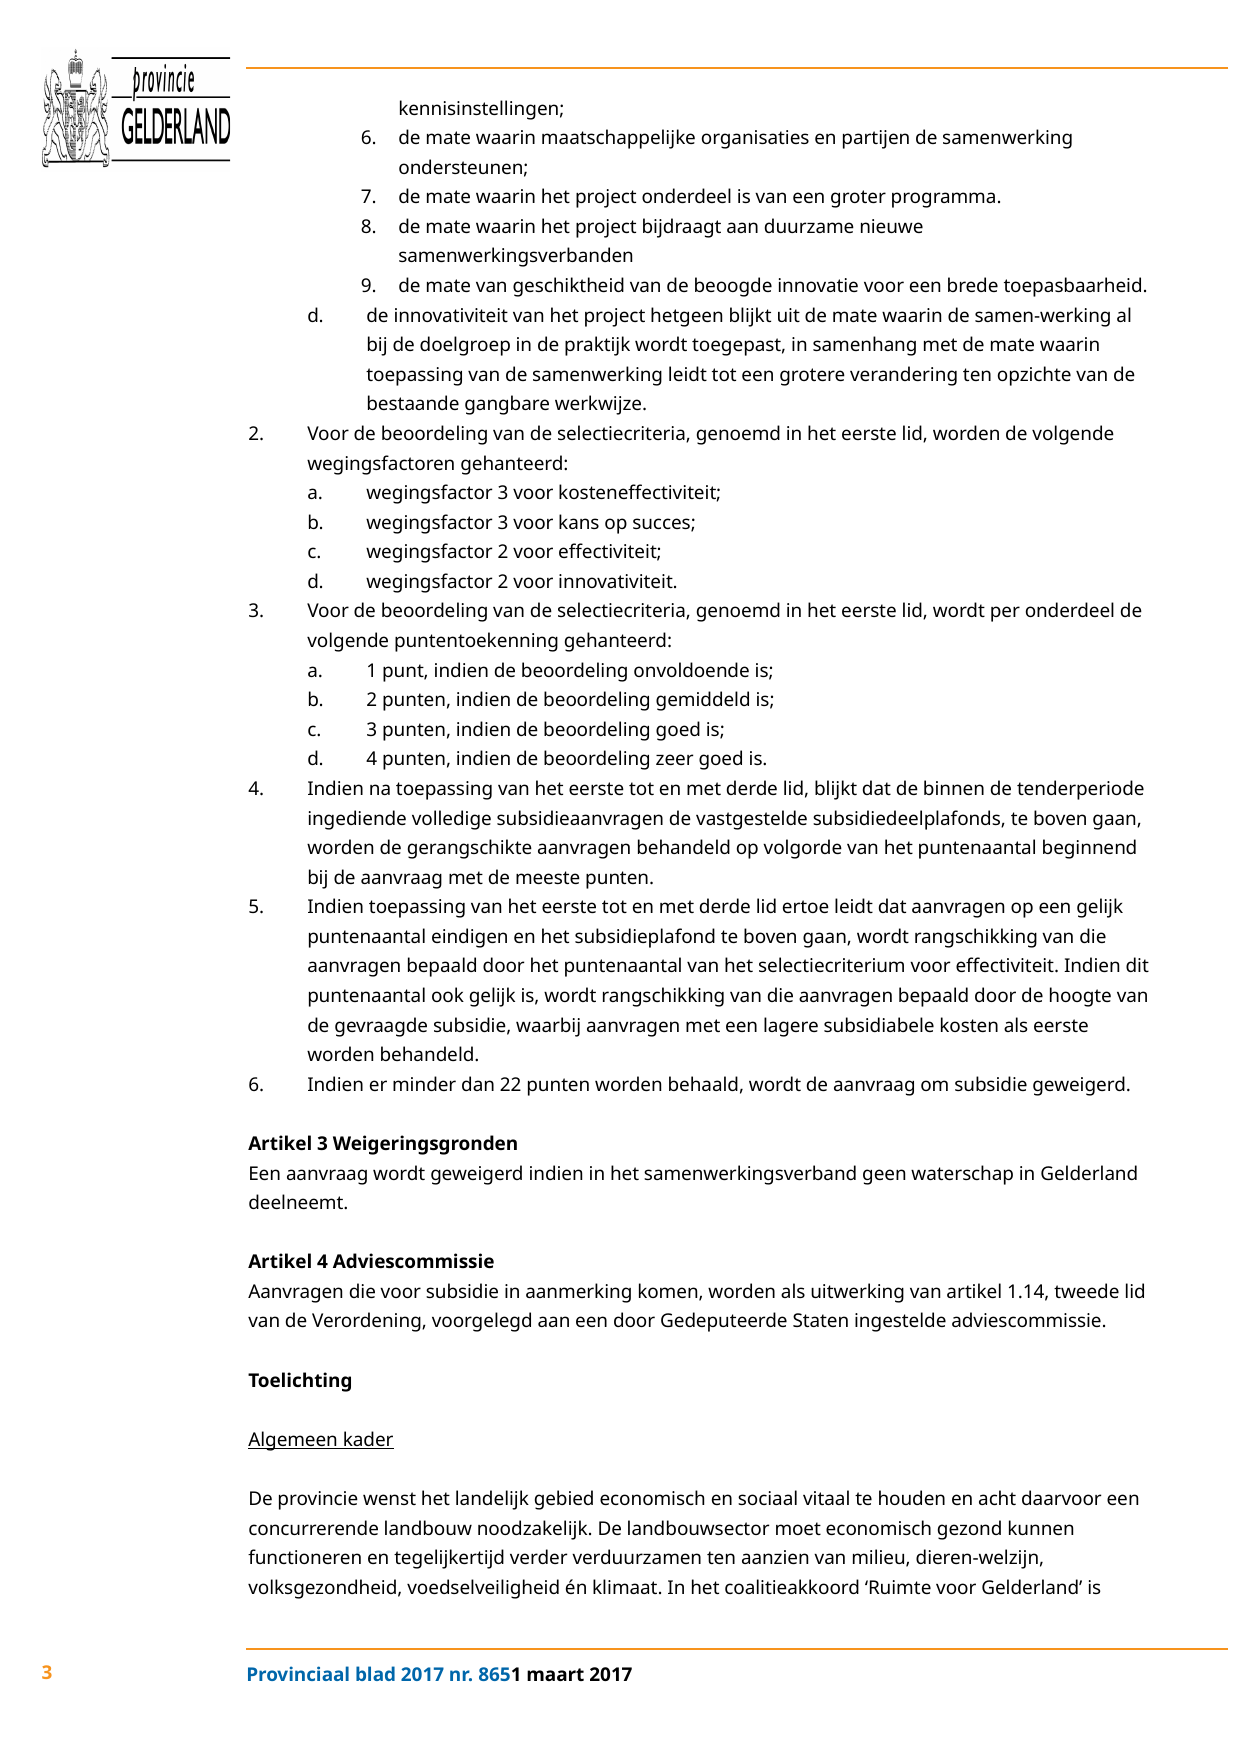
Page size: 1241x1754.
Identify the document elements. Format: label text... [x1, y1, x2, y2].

text Artikel 4 Adviescommissie [248, 1248, 1152, 1274]
text Algemeen kader [248, 1426, 1152, 1452]
text Artikel 3 Weigeringsgronden [248, 1130, 1152, 1156]
list kennisinstellingen; [361, 95, 1152, 121]
list 3 punten, indien de beoordeling goed is; [307, 716, 1152, 742]
text Toelichting [248, 1367, 1152, 1393]
text Een aanvraag wordt geweigerd indien in het samenwerkingsverband geen waterschap in Gelderland deelneemt. [248, 1160, 1152, 1215]
list wegingsfactor 3 voor kans op succes; [307, 509, 1152, 535]
list 1 punt, indien de beoordeling onvoldoende is; [307, 657, 1152, 683]
list Indien na toepassing van het eerste tot en met derde lid, blijkt dat de binnen de tenderperiode ingediende volledige subsidieaanvragen de vastgestelde subsidiedeelplafonds, te boven gaan, worden de gerangschikte aanvragen behandeld op volgorde van het puntenaantal beginnend bij de aanvraag met de meeste punten. [248, 775, 1152, 890]
list de mate waarin maatschappelijke organisaties en partijen de samenwerking ondersteunen; [361, 124, 1152, 180]
picture [41, 47, 231, 172]
list 2 punten, indien de beoordeling gemiddeld is; [307, 686, 1152, 712]
list de mate waarin het project bijdraagt aan duurzame nieuwe samenwerkingsverbanden [361, 213, 1152, 268]
list de innovativiteit van het project hetgeen blijkt uit de mate waarin de samen-werking al bij de doelgroep in de praktijk wordt toegepast, in samenhang met de mate waarin toepassing van de samenwerking leidt tot een grotere verandering ten opzichte van de bestaande gangbare werkwijze. [307, 302, 1152, 416]
list Indien toepassing van het eerste tot en met derde lid ertoe leidt dat aanvragen op een gelijk puntenaantal eindigen en het subsidieplafond te boven gaan, wordt rangschikking van die aanvragen bepaald door het puntenaantal van het selectiecriterium voor effectiviteit. Indien dit puntenaantal ook gelijk is, wordt rangschikking van die aanvragen bepaald door de hoogte van de gevraagde subsidie, waarbij aanvragen met een lagere subsidiabele kosten als eerste worden behandeld. [248, 893, 1152, 1067]
list de mate waarin het project onderdeel is van een groter programma. [361, 183, 1152, 209]
text Aanvragen die voor subsidie in aanmerking komen, worden als uitwerking van artikel 1.14, tweede lid van de Verordening, voorgelegd aan een door Gedeputeerde Staten ingestelde adviescommissie. [248, 1278, 1152, 1333]
list 4 punten, indien de beoordeling zeer goed is. [307, 746, 1152, 771]
list wegingsfactor 2 voor effectiviteit; [307, 538, 1152, 564]
list wegingsfactor 3 voor kosteneffectiviteit; [307, 479, 1152, 505]
list Voor de beoordeling van de selectiecriteria, genoemd in het eerste lid, worden de volgende wegingsfactoren gehanteerd: [248, 420, 1152, 476]
list de mate van geschiktheid van de beoogde innovatie voor een brede toepasbaarheid. [361, 272, 1152, 298]
list wegingsfactor 2 voor innovativiteit. [307, 568, 1152, 594]
text De provincie wenst het landelijk gebied economisch en sociaal vitaal te houden en acht daarvoor een concurrerende landbouw noodzakelijk. De landbouwsector moet economisch gezond kunnen functioneren en tegelijkertijd verder verduurzamen ten aanzien van milieu, dieren-welzijn, volksgezondheid, voedselveiligheid én klimaat. In het coalitieakkoord ‘Ruimte voor Gelderland’ is [248, 1485, 1152, 1600]
list Indien er minder dan 22 punten worden behaald, wordt de aanvraag om subsidie geweigerd. [248, 1071, 1152, 1097]
list Voor de beoordeling van de selectiecriteria, genoemd in het eerste lid, wordt per onderdeel de volgende puntentoekenning gehanteerd: [248, 598, 1152, 653]
